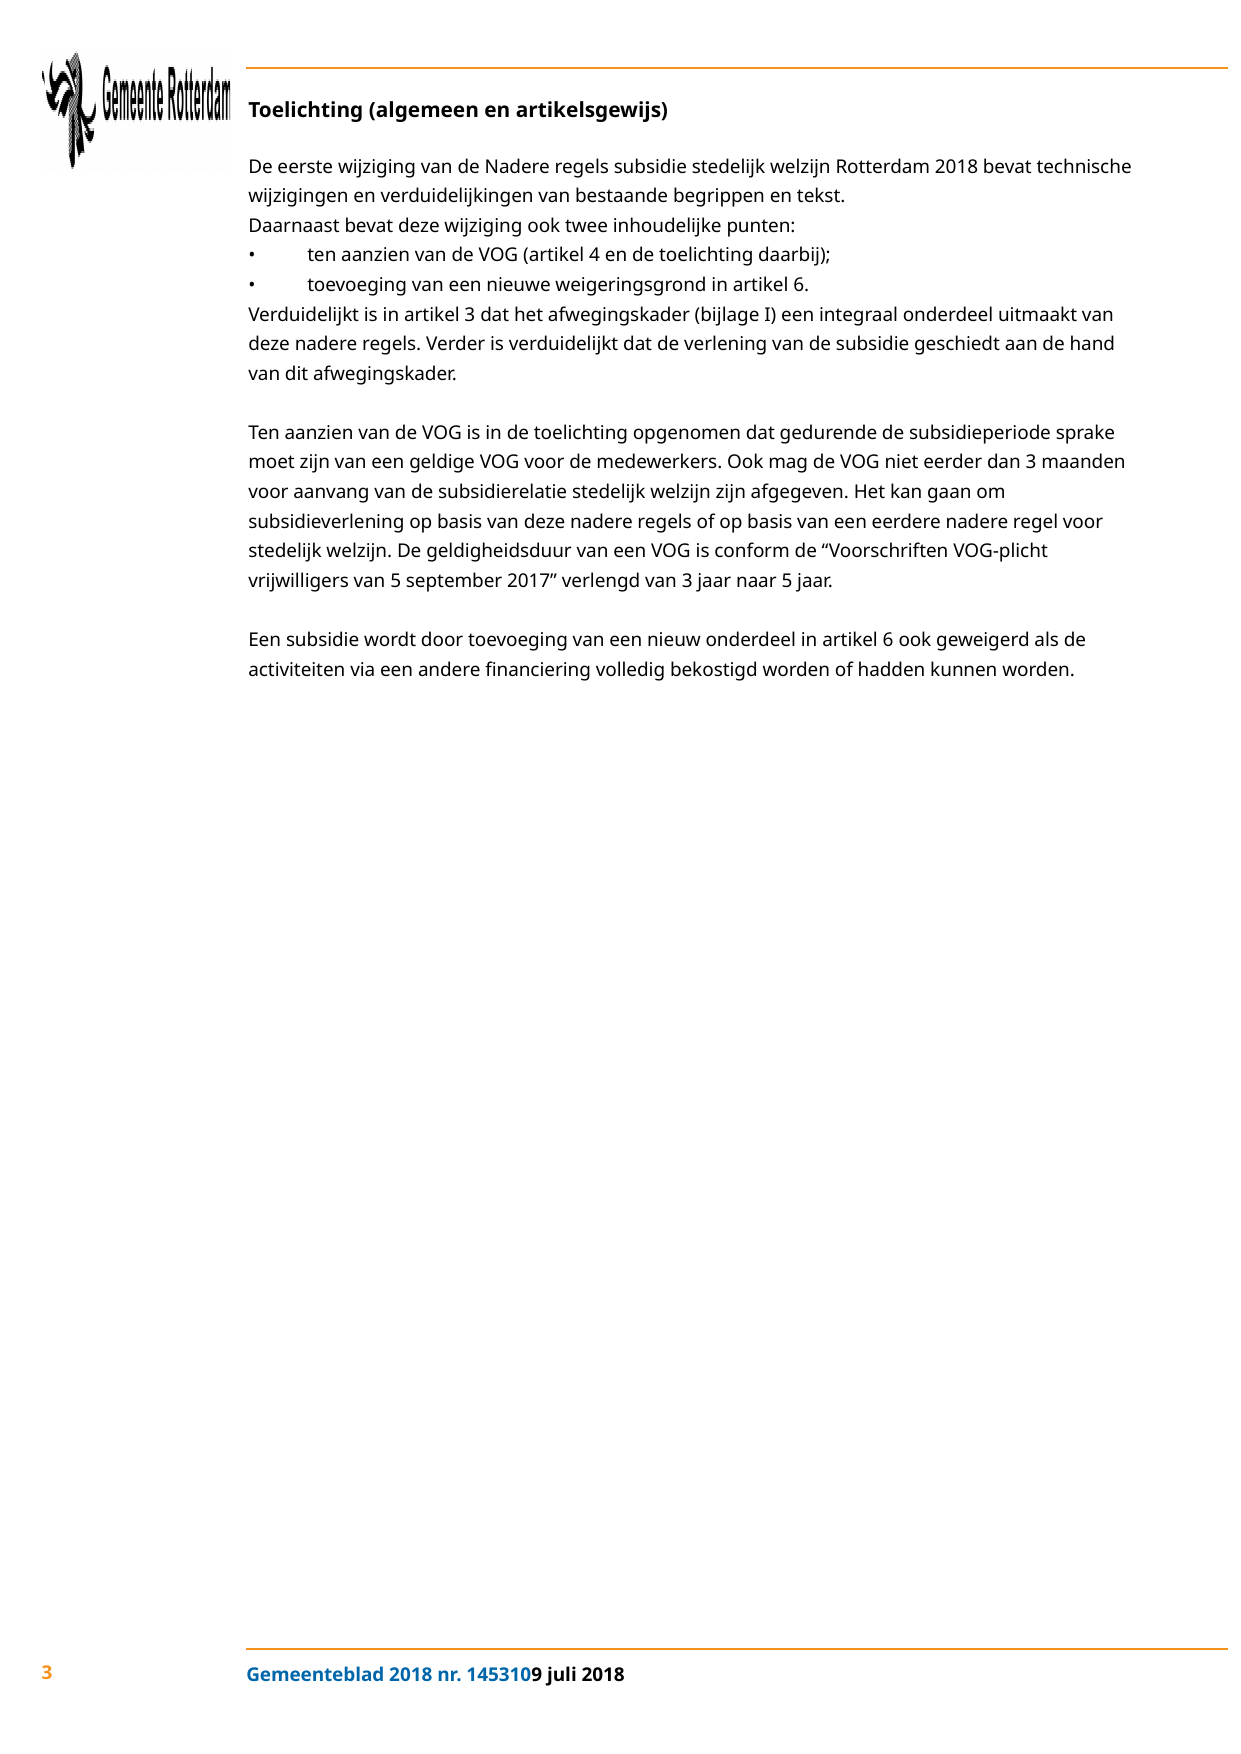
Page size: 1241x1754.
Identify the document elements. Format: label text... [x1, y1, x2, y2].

text Daarnaast bevat deze wijziging ook twee inhoudelijke punten: [248, 212, 1152, 238]
list ten aanzien van de VOG (artikel 4 en de toelichting daarbij); [248, 242, 1152, 267]
list toevoeging van een nieuwe weigeringsgrond in artikel 6. [248, 271, 1152, 297]
text De eerste wijziging van de Nadere regels subsidie stedelijk welzijn Rotterdam 2018 bevat technische wijzigingen en verduidelijkingen van bestaande begrippen en tekst. [248, 153, 1152, 208]
text Toelichting (algemeen en artikelsgewijs) [248, 95, 1152, 123]
picture [41, 47, 231, 172]
text Verduidelijkt is in artikel 3 dat het afwegingskader (bijlage I) een integraal onderdeel uitmaakt van deze nadere regels. Verder is verduidelijkt dat de verlening van de subsidie geschiedt aan de hand van dit afwegingskader. [248, 301, 1152, 386]
text Ten aanzien van de VOG is in de toelichting opgenomen dat gedurende de subsidieperiode sprake moet zijn van een geldige VOG voor de medewerkers. Ook mag de VOG niet eerder dan 3 maanden voor aanvang van de subsidierelatie stedelijk welzijn zijn afgegeven. Het kan gaan om subsidieverlening op basis van deze nadere regels of op basis van een eerdere nadere regel voor stedelijk welzijn. De geldigheidsduur van een VOG is conform de “Voorschriften VOG-plicht vrijwilligers van 5 september 2017” verlengd van 3 jaar naar 5 jaar. [248, 419, 1152, 593]
text Een subsidie wordt door toevoeging van een nieuw onderdeel in artikel 6 ook geweigerd als de activiteiten via een andere financiering volledig bekostigd worden of hadden kunnen worden. [248, 626, 1152, 682]
